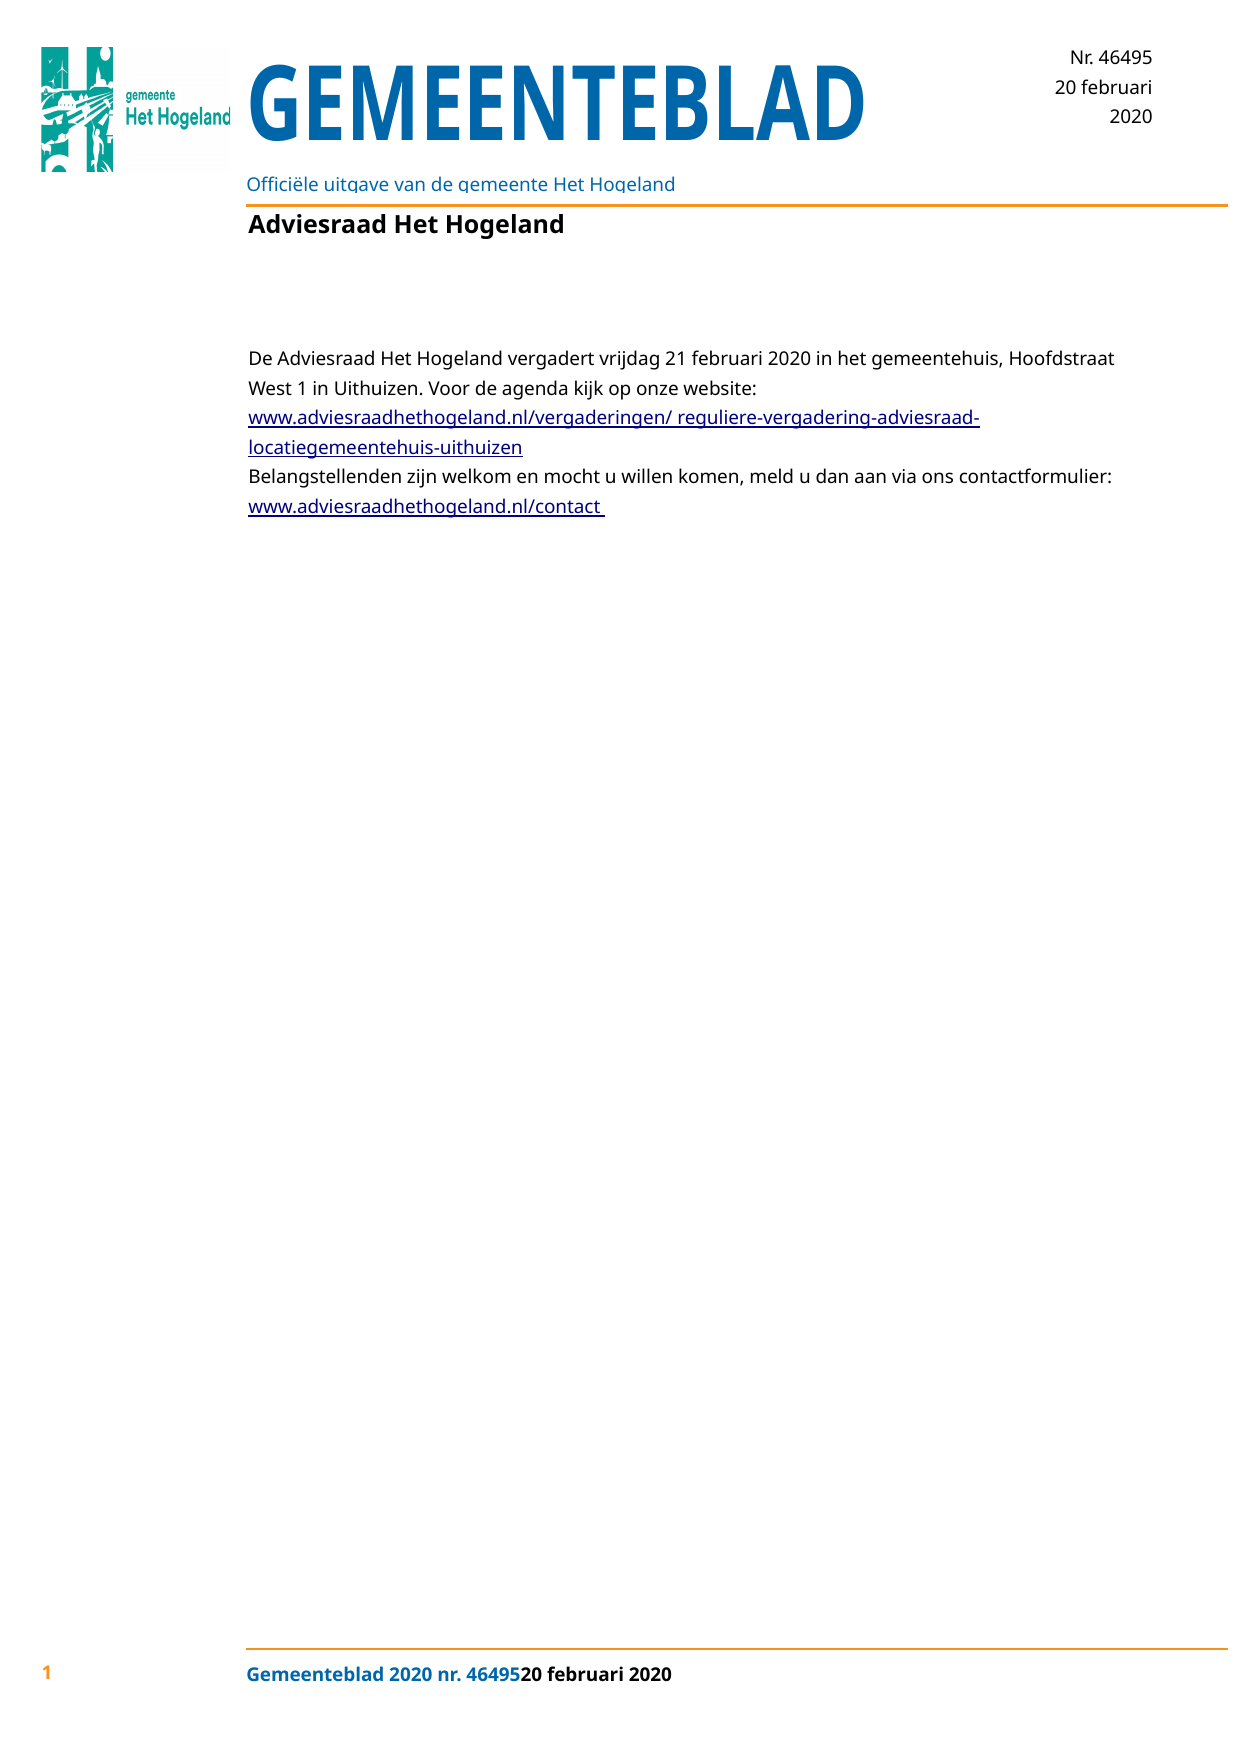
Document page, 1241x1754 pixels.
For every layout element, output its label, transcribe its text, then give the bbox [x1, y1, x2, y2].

text Adviesraad Het Hogeland [248, 207, 1152, 241]
text Belangstellenden zijn welkom en mocht u willen komen, meld u dan aan via ons contactformulier: www.adviesraadhethogeland.nl/contact [248, 464, 1152, 519]
picture [41, 47, 231, 172]
text De Adviesraad Het Hogeland vergadert vrijdag 21 februari 2020 in het gemeentehuis, Hoofdstraat West 1 in Uithuizen. Voor de agenda kijk op onze website: www.adviesraadhethogeland.nl/vergaderingen/ reguliere-vergadering-adviesraad-locatiegemeentehuis-uithuizen [248, 345, 1152, 460]
